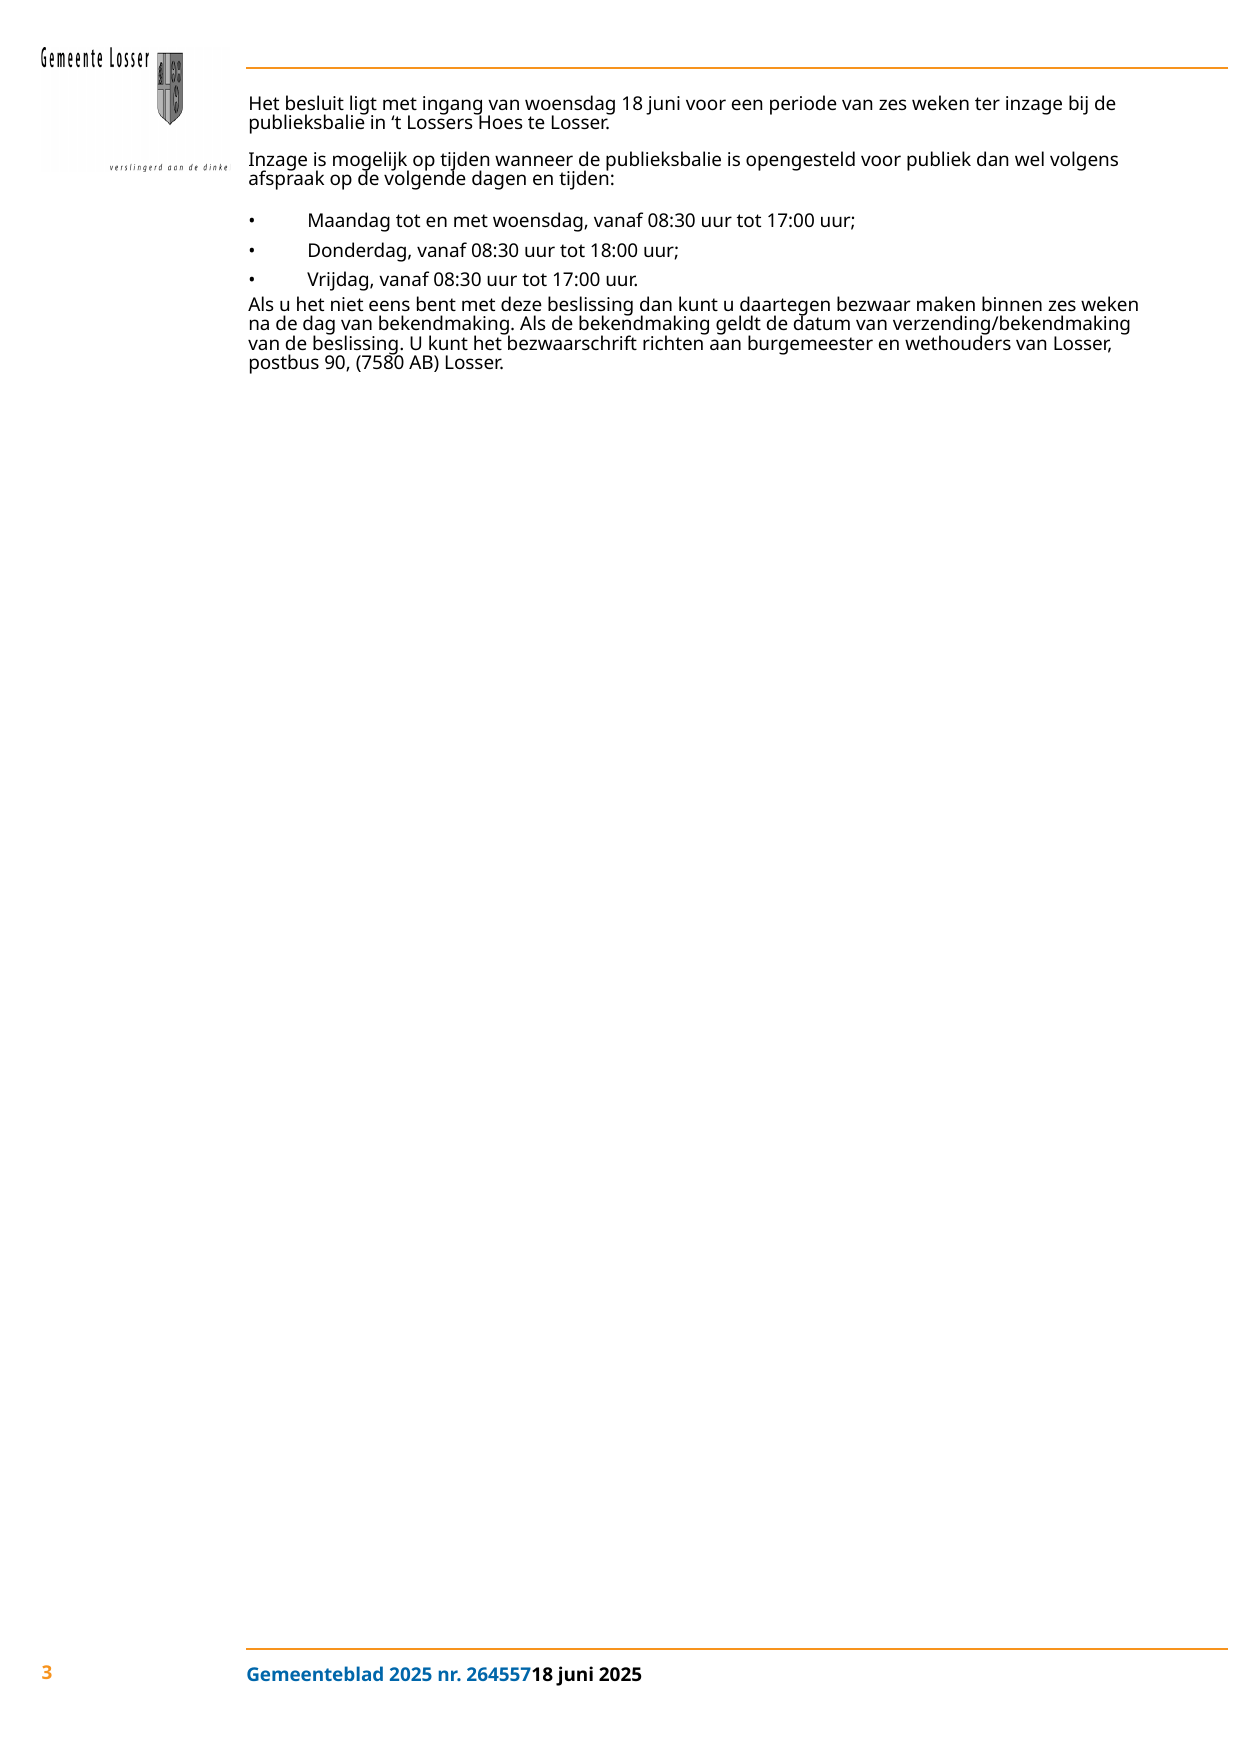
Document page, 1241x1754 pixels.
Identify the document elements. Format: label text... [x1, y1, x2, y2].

list Vrijdag, vanaf 08:30 uur tot 17:00 uur. [248, 266, 1152, 292]
text Het besluit ligt met ingang van woensdag 18 juni voor een periode van zes weken ter inzage bij de publieksbalie in ‘t Lossers Hoes te Losser. [248, 95, 1152, 133]
text Als u het niet eens bent met deze beslissing dan kunt u daartegen bezwaar maken binnen zes weken na de dag van bekendmaking. Als de bekendmaking geldt de datum van verzending/bekendmaking van de beslissing. U kunt het bezwaarschrift richten aan burgemeester en wethouders van Losser, postbus 90, (7580 AB) Losser. [248, 296, 1152, 373]
list Maandag tot en met woensdag, vanaf 08:30 uur tot 17:00 uur; [248, 207, 1152, 233]
text Inzage is mogelijk op tijden wanneer de publieksbalie is opengesteld voor publiek dan wel volgens afspraak op de volgende dagen en tijden: [248, 151, 1152, 189]
list Donderdag, vanaf 08:30 uur tot 18:00 uur; [248, 237, 1152, 263]
picture [41, 47, 231, 172]
